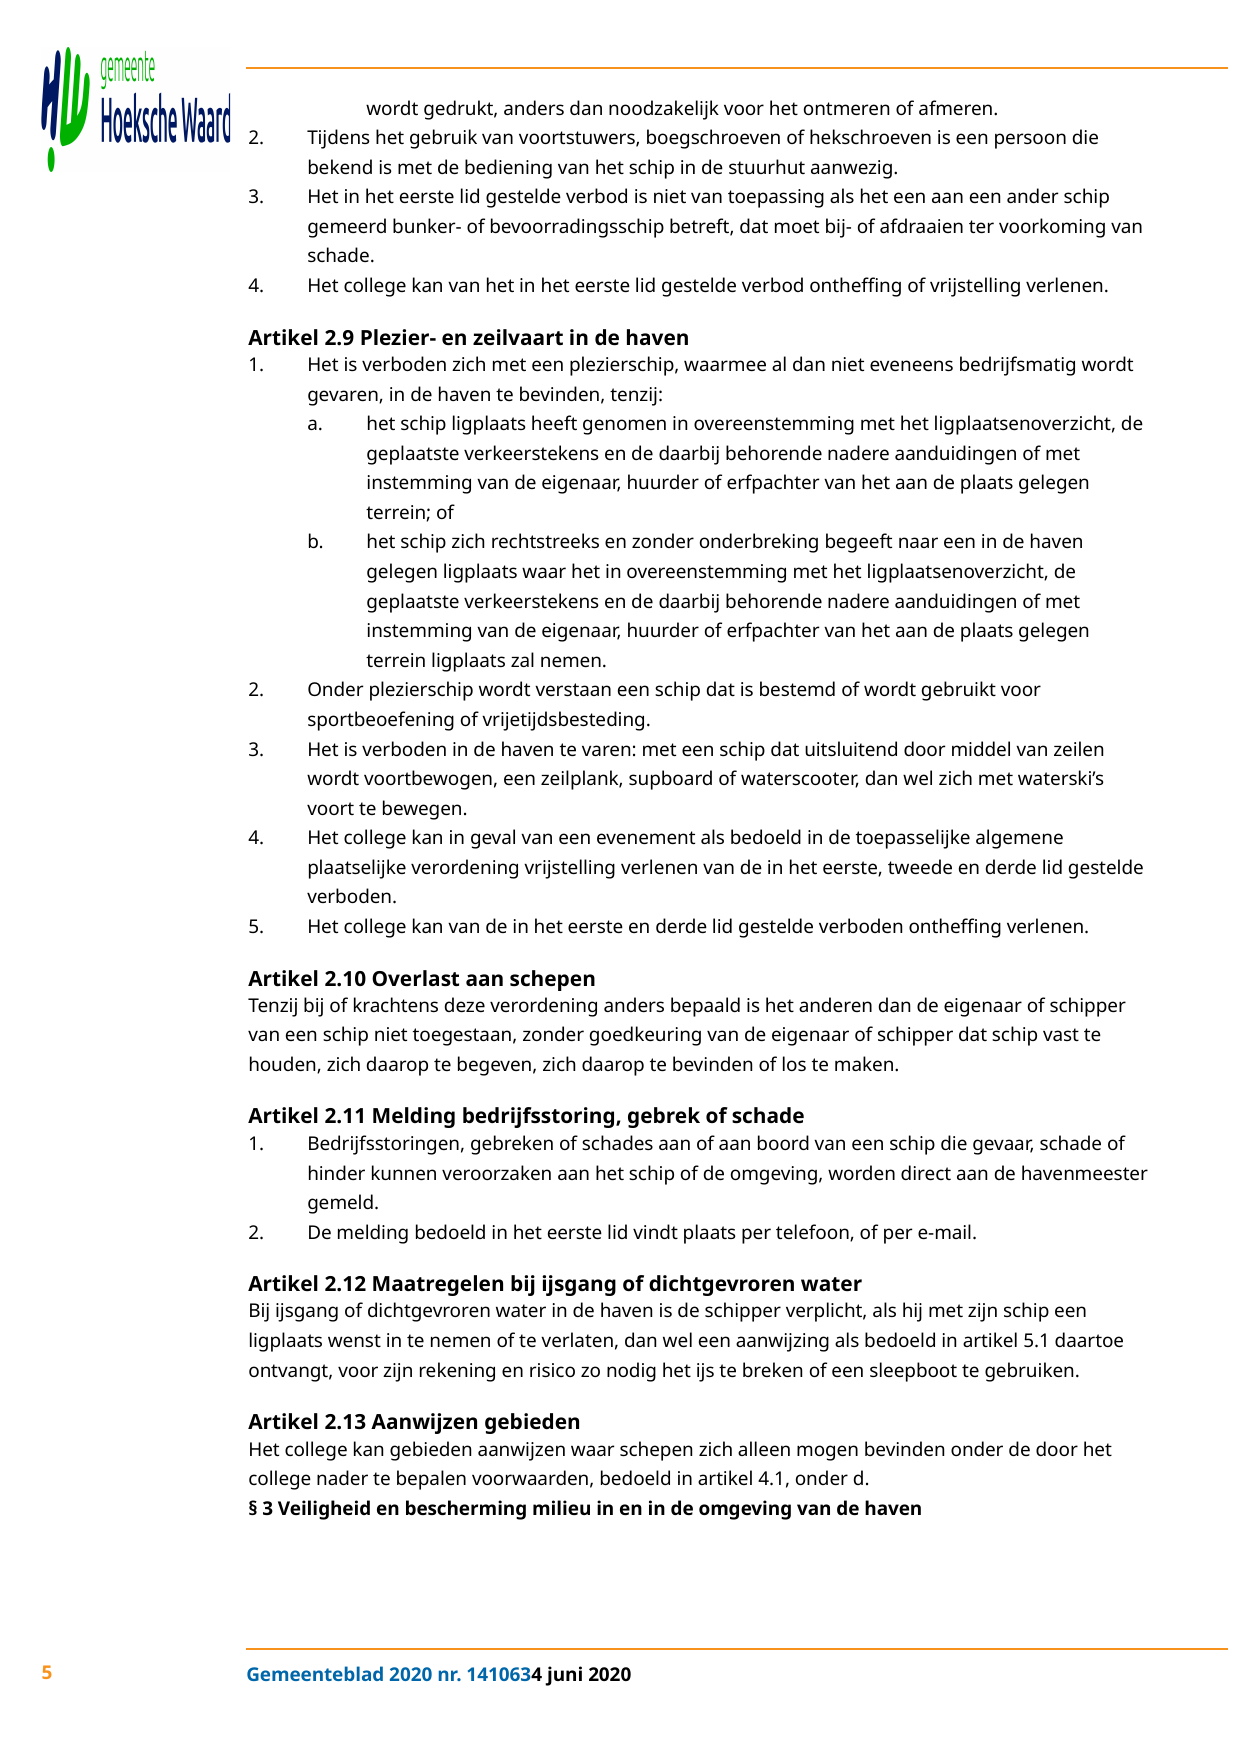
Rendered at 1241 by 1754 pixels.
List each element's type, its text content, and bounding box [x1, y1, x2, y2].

text Het college kan gebieden aanwijzen waar schepen zich alleen mogen bevinden onder de door het college nader te bepalen voorwaarden, bedoeld in artikel 4.1, onder d. [248, 1436, 1152, 1491]
text Tenzij bij of krachtens deze verordening anders bepaald is het anderen dan de eigenaar of schipper van een schip niet toegestaan, zonder goedkeuring van de eigenaar of schipper dat schip vast te houden, zich daarop te begeven, zich daarop te bevinden of los te maken. [248, 992, 1152, 1077]
text Bij ijsgang of dichtgevroren water in de haven is de schipper verplicht, als hij met zijn schip een ligplaats wenst in te nemen of te verlaten, dan wel een aanwijzing als bedoeld in artikel 5.1 daartoe ontvangt, voor zijn rekening en risico zo nodig het ijs te breken of een sleepboot te gebruiken. [248, 1298, 1152, 1383]
list het schip zich rechtstreeks en zonder onderbreking begeeft naar een in de haven gelegen ligplaats waar het in overeenstemming met het ligplaatsenoverzicht, de geplaatste verkeerstekens en de daarbij behorende nadere aanduidingen of met instemming van de eigenaar, huurder of erfpachter van het aan de plaats gelegen terrein ligplaats zal nemen. [307, 529, 1152, 673]
list Tijdens het gebruik van voortstuwers, boegschroeven of hekschroeven is een persoon die bekend is met de bediening van het schip in de stuurhut aanwezig. [248, 124, 1152, 180]
list wordt gedrukt, anders dan noodzakelijk voor het ontmeren of afmeren. [307, 95, 1152, 121]
text § 3 Veiligheid en bescherming milieu in en in de omgeving van de haven [248, 1495, 1152, 1521]
text Artikel 2.9 Plezier- en zeilvaart in de haven [248, 323, 1152, 351]
list Bedrijfsstoringen, gebreken of schades aan of aan boord van een schip die gevaar, schade of hinder kunnen veroorzaken aan het schip of de omgeving, worden direct aan de havenmeester gemeld. [248, 1130, 1152, 1215]
list Het is verboden zich met een plezierschip, waarmee al dan niet eveneens bedrijfsmatig wordt gevaren, in de haven te bevinden, tenzij: [248, 351, 1152, 406]
text Artikel 2.13 Aanwijzen gebieden [248, 1407, 1152, 1436]
text Artikel 2.11 Melding bedrijfsstoring, gebrek of schade [248, 1102, 1152, 1130]
list Het college kan van het in het eerste lid gestelde verbod ontheffing of vrijstelling verlenen. [248, 272, 1152, 298]
list het schip ligplaats heeft genomen in overeenstemming met het ligplaatsenoverzicht, de geplaatste verkeerstekens en de daarbij behorende nadere aanduidingen of met instemming van de eigenaar, huurder of erfpachter van het aan de plaats gelegen terrein; of [307, 410, 1152, 525]
list Het in het eerste lid gestelde verbod is niet van toepassing als het een aan een ander schip gemeerd bunker- of bevoorradingsschip betreft, dat moet bij- of afdraaien ter voorkoming van schade. [248, 183, 1152, 268]
text Artikel 2.10 Overlast aan schepen [248, 964, 1152, 992]
list De melding bedoeld in het eerste lid vindt plaats per telefoon, of per e-mail. [248, 1219, 1152, 1244]
list Het college kan in geval van een evenement als bedoeld in de toepasselijke algemene plaatselijke verordening vrijstelling verlenen van de in het eerste, tweede en derde lid gestelde verboden. [248, 824, 1152, 909]
list Het college kan van de in het eerste en derde lid gestelde verboden ontheffing verlenen. [248, 913, 1152, 939]
list Het is verboden in de haven te varen: met een schip dat uitsluitend door middel van zeilen wordt voortbewogen, een zeilplank, supboard of waterscooter, dan wel zich met waterski’s voort te bewegen. [248, 736, 1152, 821]
list Onder plezierschip wordt verstaan een schip dat is bestemd of wordt gebruikt voor sportbeoefening of vrijetijdsbesteding. [248, 677, 1152, 732]
text Artikel 2.12 Maatregelen bij ijsgang of dichtgevroren water [248, 1269, 1152, 1298]
picture [41, 47, 231, 172]
